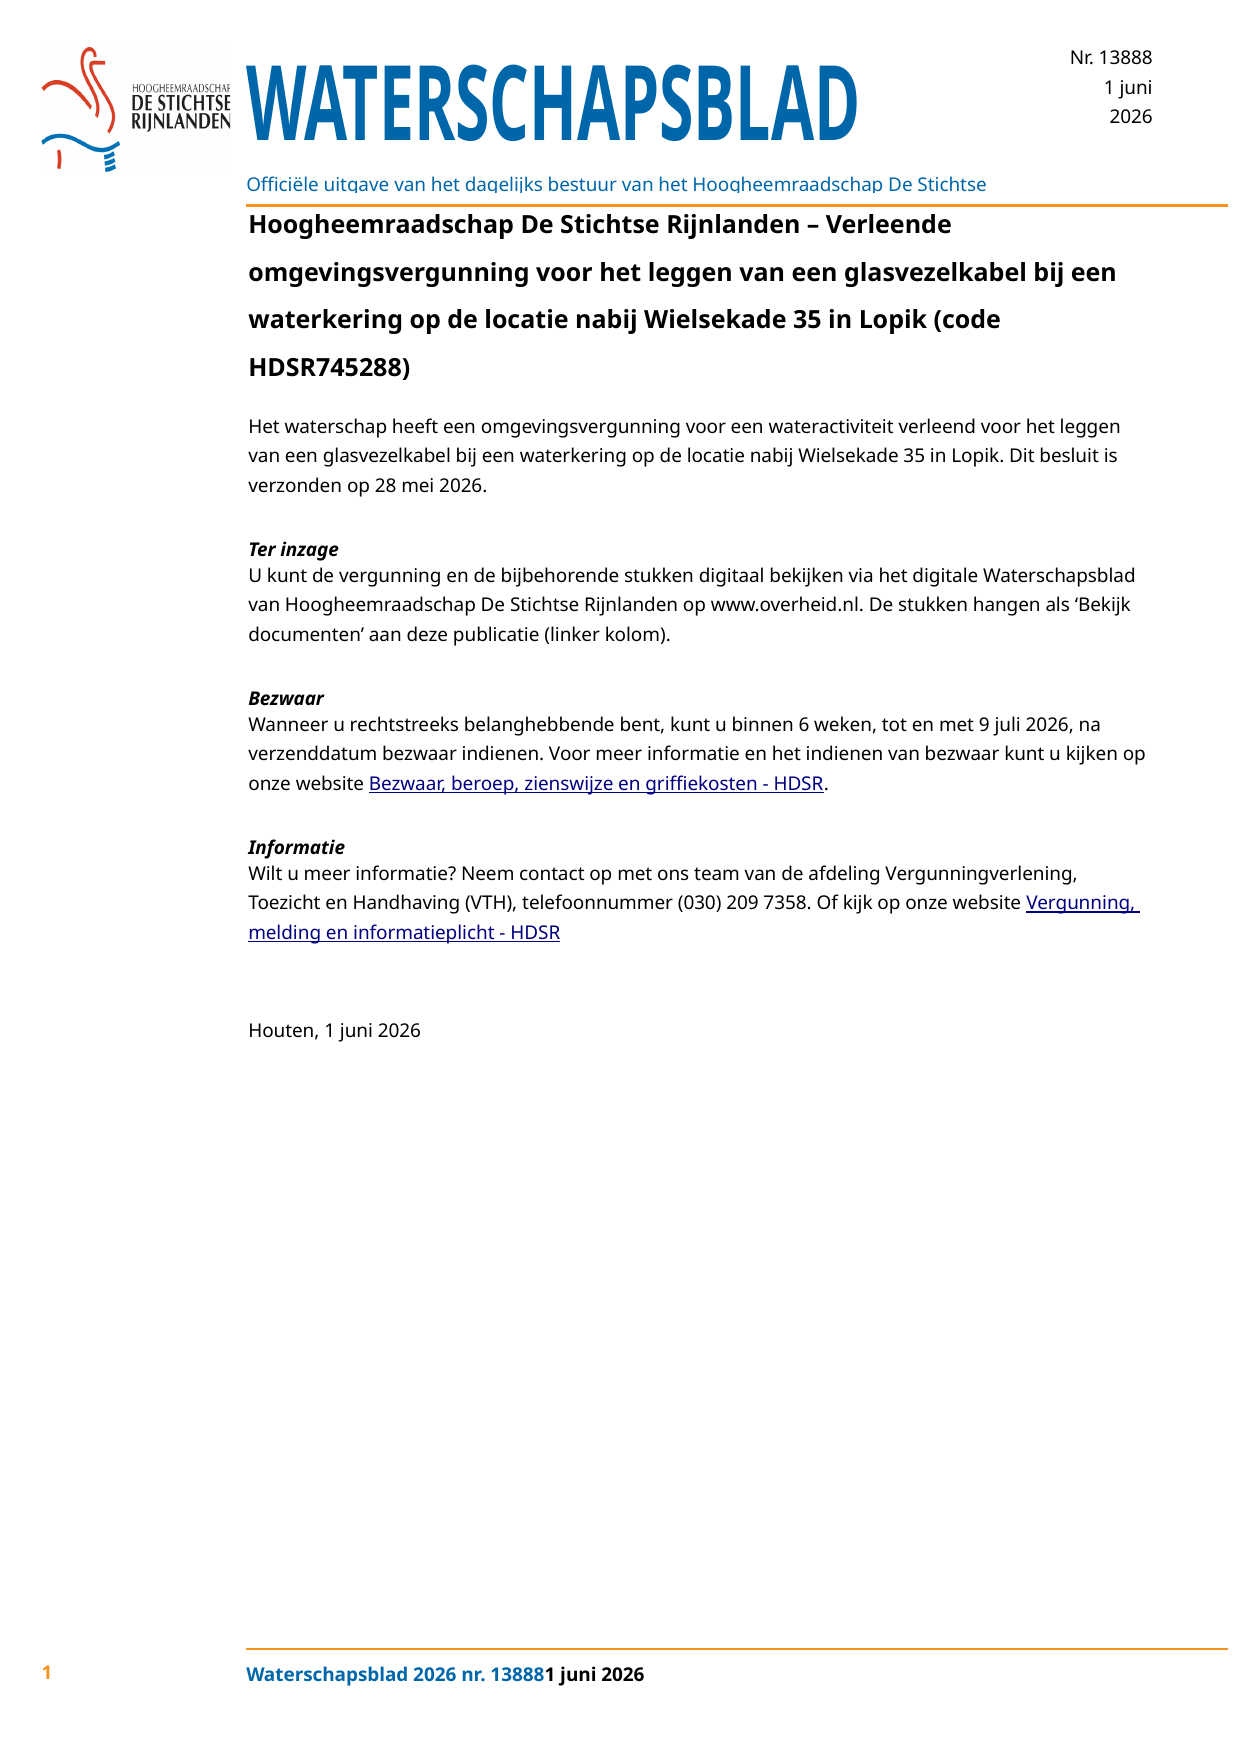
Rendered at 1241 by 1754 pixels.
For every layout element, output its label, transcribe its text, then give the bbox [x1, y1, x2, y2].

picture [41, 47, 231, 172]
text Informatie [248, 834, 1152, 860]
text Het waterschap heeft een omgevingsvergunning voor een wateractiviteit verleend voor het leggen van een glasvezelkabel bij een waterkering op de locatie nabij Wielsekade 35 in Lopik. Dit besluit is verzonden op 28 mei 2026. [248, 413, 1152, 498]
text Wilt u meer informatie? Neem contact op met ons team van de afdeling Vergunningverlening, Toezicht en Handhaving (VTH), telefoonnummer (030) 209 7358. Of kijk op onze website Vergunning, melding en informatieplicht - HDSR [248, 860, 1152, 944]
text Wanneer u rechtstreeks belanghebbende bent, kunt u binnen 6 weken, tot en met 9 juli 2026, na verzenddatum bezwaar indienen. Voor meer informatie en het indienen van bezwaar kunt u kijken op onze website Bezwaar, beroep, zienswijze en griffiekosten - HDSR. [248, 711, 1152, 796]
text Bezwaar [248, 685, 1152, 711]
text Ter inzage [248, 536, 1152, 562]
text Houten, 1 juni 2026 [248, 1017, 1152, 1043]
text U kunt de vergunning en de bijbehorende stukken digitaal bekijken via het digitale Waterschapsblad van Hoogheemraadschap De Stichtse Rijnlanden op www.overheid.nl. De stukken hangen als ‘Bekijk documenten’ aan deze publicatie (linker kolom). [248, 562, 1152, 647]
text Hoogheemraadschap De Stichtse Rijnlanden – Verleende omgevingsvergunning voor het leggen van een glasvezelkabel bij een waterkering op de locatie nabij Wielsekade 35 in Lopik (code HDSR745288) [248, 207, 1152, 384]
